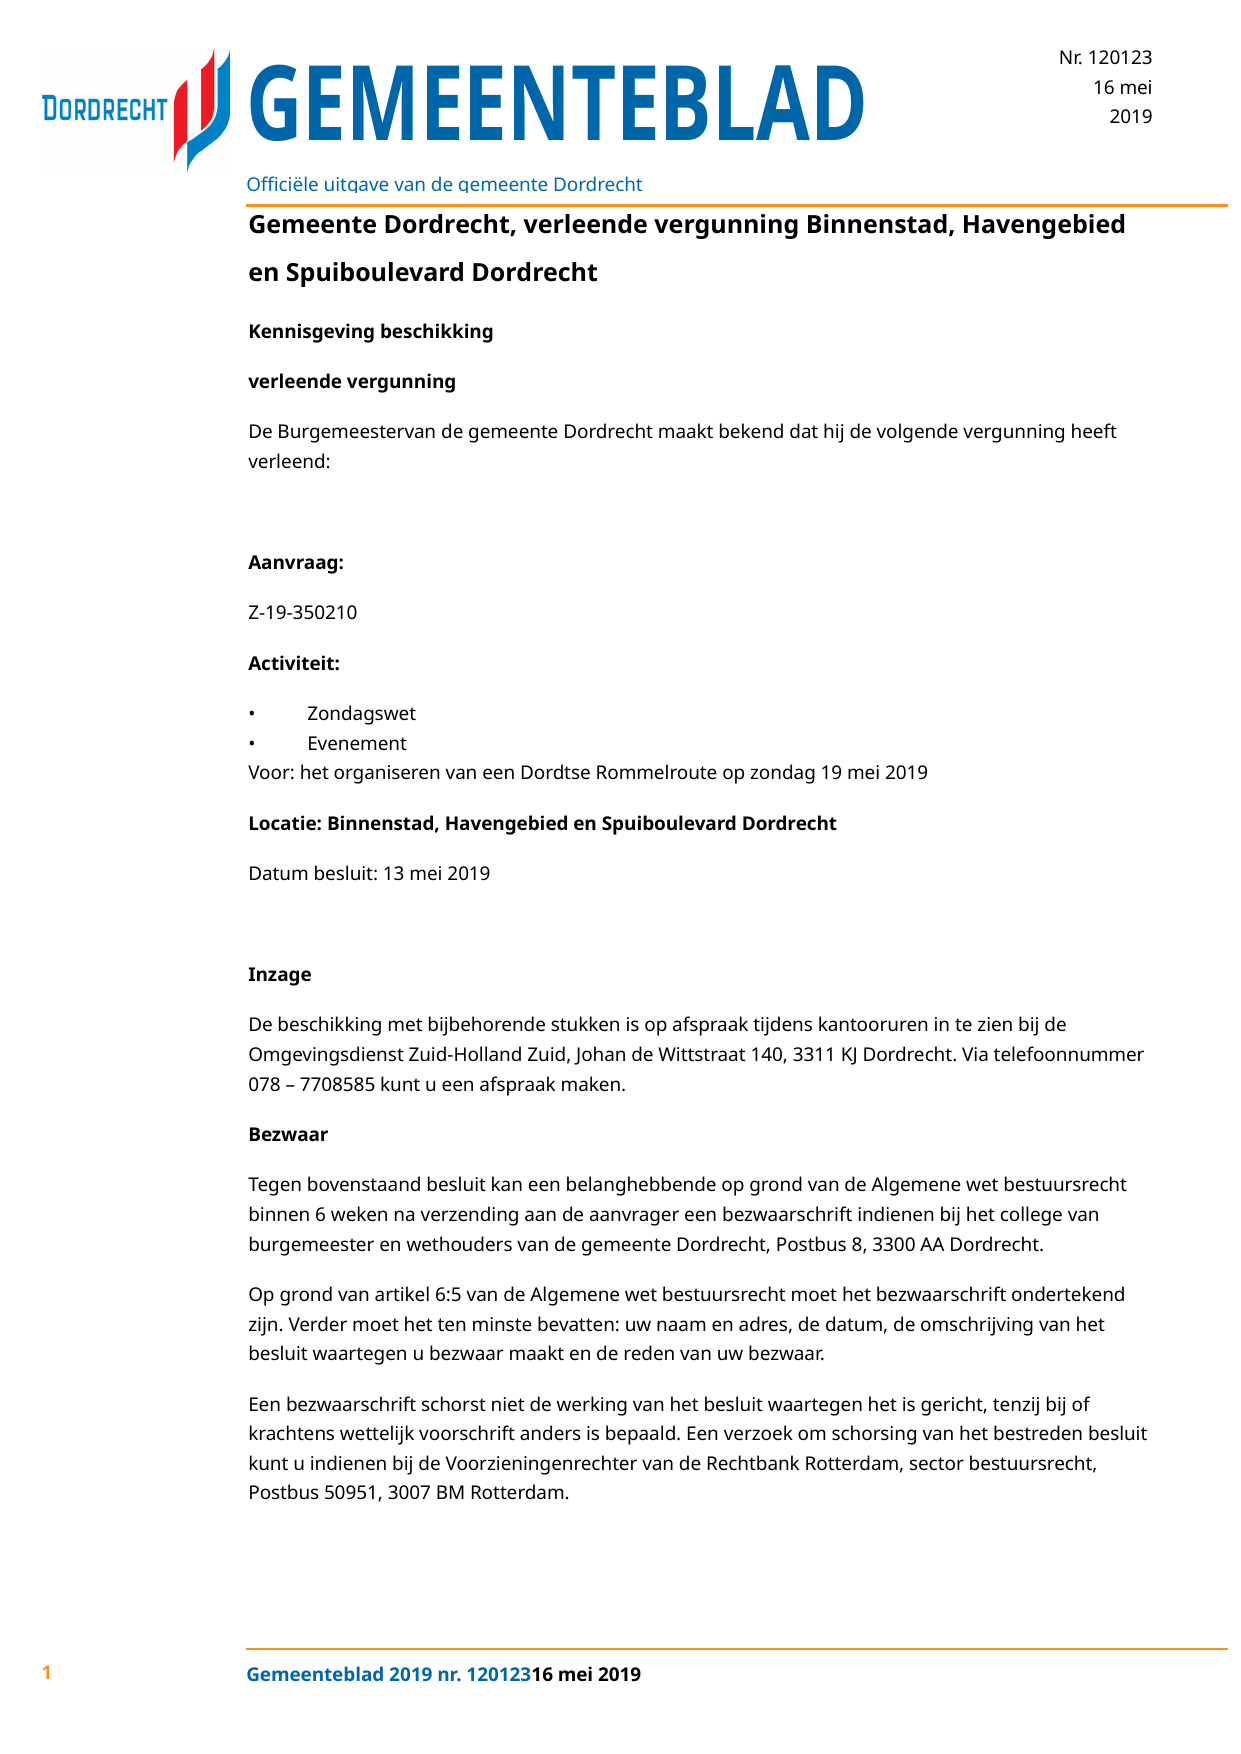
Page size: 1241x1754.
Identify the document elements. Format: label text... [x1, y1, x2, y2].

text verleende vergunning [248, 368, 1152, 394]
text Voor: het organiseren van een Dordtse Rommelroute op zondag 19 mei 2019 [248, 759, 1152, 785]
list Evenement [248, 730, 1152, 756]
text Gemeente Dordrecht, verleende vergunning Binnenstad, Havengebied en Spuiboulevard Dordrecht [248, 207, 1152, 288]
text Aanvraag: [248, 549, 1152, 575]
text Inzage [248, 961, 1152, 987]
text Op grond van artikel 6:5 van de Algemene wet bestuursrecht moet het bezwaarschrift ondertekend zijn. Verder moet het ten minste bevatten: uw naam en adres, de datum, de omschrijving van het besluit waartegen u bezwaar maakt en de reden van uw bezwaar. [248, 1281, 1152, 1366]
text Activiteit: [248, 650, 1152, 676]
text Z-19-350210 [248, 599, 1152, 625]
text Tegen bovenstaand besluit kan een belanghebbende op grond van de Algemene wet bestuursrecht binnen 6 weken na verzending aan de aanvrager een bezwaarschrift indienen bij het college van burgemeester en wethouders van de gemeente Dordrecht, Postbus 8, 3300 AA Dordrecht. [248, 1172, 1152, 1257]
text De Burgemeestervan de gemeente Dordrecht maakt bekend dat hij de volgende vergunning heeft verleend: [248, 419, 1152, 474]
text De beschikking met bijbehorende stukken is op afspraak tijdens kantooruren in te zien bij de Omgevingsdienst Zuid-Holland Zuid, Johan de Wittstraat 140, 3311 KJ Dordrecht. Via telefoonnummer 078 – 7708585 kunt u een afspraak maken. [248, 1012, 1152, 1097]
text Bezwaar [248, 1121, 1152, 1147]
text Een bezwaarschrift schorst niet de werking van het besluit waartegen het is gericht, tenzij bij of krachtens wettelijk voorschrift anders is bepaald. Een verzoek om schorsing van het bestreden besluit kunt u indienen bij de Voorzieningenrechter van de Rechtbank Rotterdam, sector bestuursrecht, Postbus 50951, 3007 BM Rotterdam. [248, 1391, 1152, 1505]
picture [41, 47, 231, 172]
text Kennisgeving beschikking [248, 318, 1152, 344]
list Zondagswet [248, 700, 1152, 726]
text Datum besluit: 13 mei 2019 [248, 860, 1152, 886]
text Locatie: Binnenstad, Havengebied en Spuiboulevard Dordrecht [248, 810, 1152, 836]
